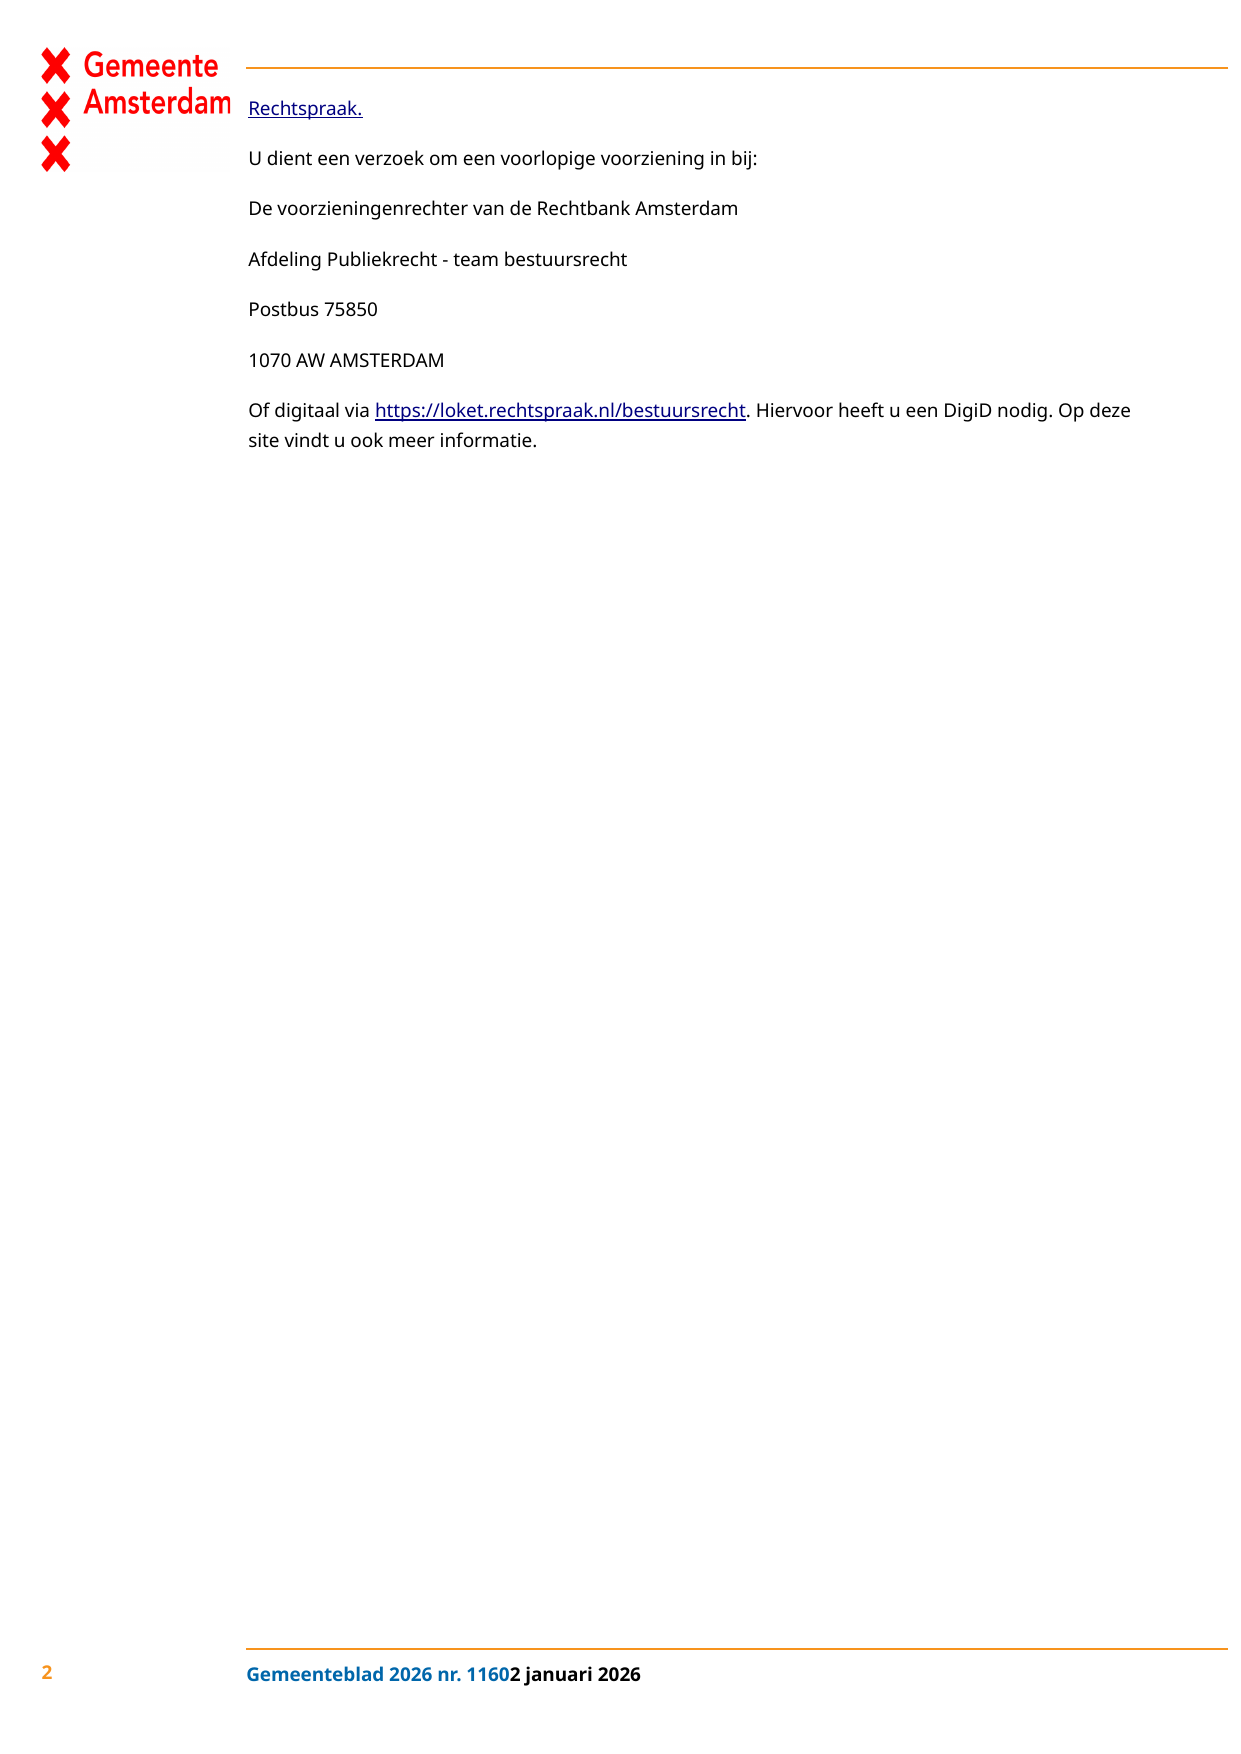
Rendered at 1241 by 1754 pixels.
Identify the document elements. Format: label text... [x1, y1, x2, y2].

text De voorzieningenrechter van de Rechtbank Amsterdam [248, 196, 1152, 221]
text 1070 AW AMSTERDAM [248, 347, 1152, 373]
picture [41, 47, 231, 172]
text Afdeling Publiekrecht - team bestuursrecht [248, 246, 1152, 272]
text Postbus 75850 [248, 296, 1152, 322]
text Rechtspraak. [248, 95, 1152, 121]
text U dient een verzoek om een voorlopige voorziening in bij: [248, 145, 1152, 171]
text Of digitaal via https://loket.rechtspraak.nl/bestuursrecht. Hiervoor heeft u een DigiD nodig. Op deze site vindt u ook meer informatie. [248, 397, 1152, 453]
